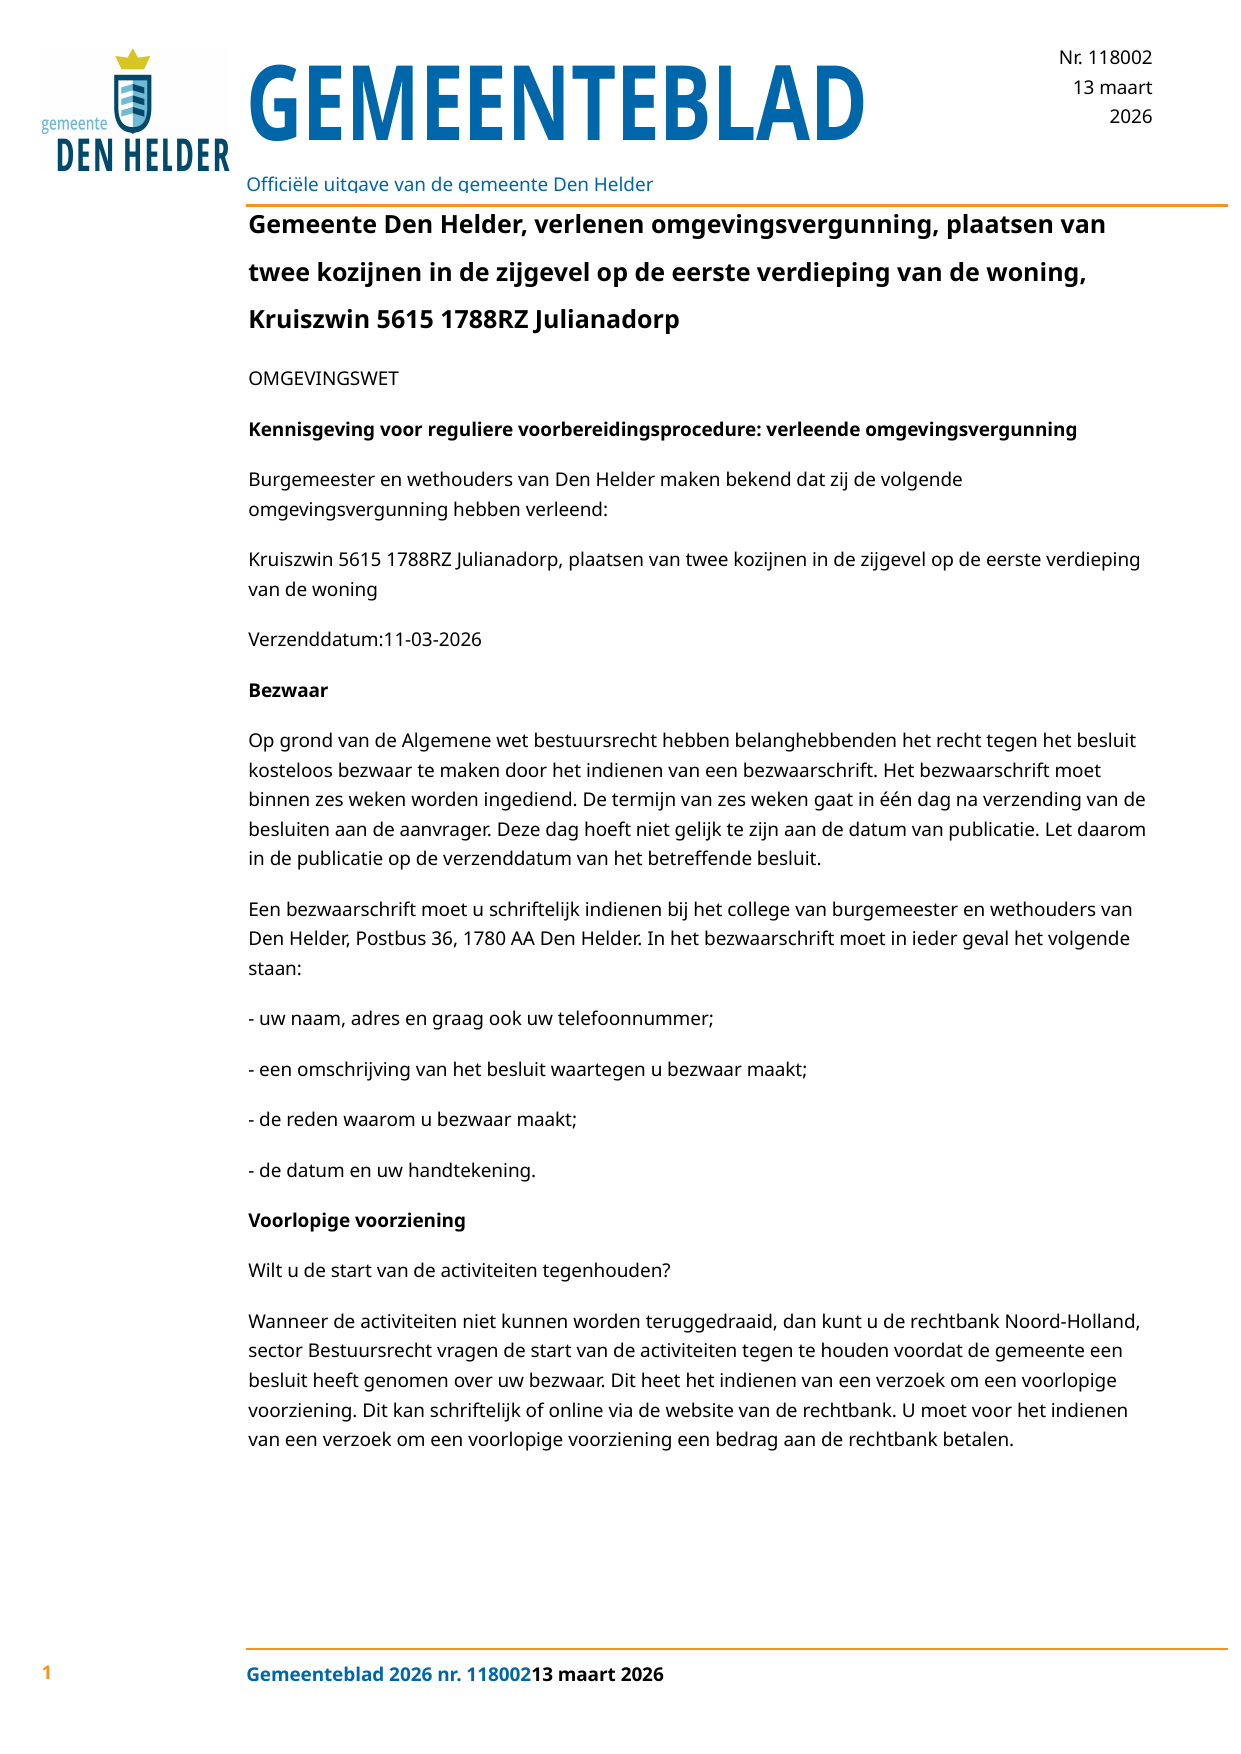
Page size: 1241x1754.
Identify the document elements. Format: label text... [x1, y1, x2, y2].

text - de reden waarom u bezwaar maakt; [248, 1106, 1152, 1132]
text Kennisgeving voor reguliere voorbereidingsprocedure: verleende omgevingsvergunning [248, 416, 1152, 442]
picture [100, 154, 106, 172]
text - een omschrijving van het besluit waartegen u bezwaar maakt; [248, 1056, 1152, 1082]
text Wanneer de activiteiten niet kunnen worden teruggedraaid, dan kunt u de rechtbank Noord-Holland, sector Bestuursrecht vragen de start van de activiteiten tegen te houden voordat de gemeente een besluit heeft genomen over uw bezwaar. Dit heet het indienen van een verzoek om een voorlopige voorziening. Dit kan schriftelijk of online via de website van de rechtbank. U moet voor het indienen van een verzoek om een voorlopige voorziening een bedrag aan de rechtbank betalen. [248, 1308, 1152, 1452]
text Een bezwaarschrift moet u schriftelijk indienen bij het college van burgemeester en wethouders van Den Helder, Postbus 36, 1780 AA Den Helder. In het bezwaarschrift moet in ieder geval het volgende staan: [248, 896, 1152, 981]
picture [182, 144, 187, 165]
text Op grond van de Algemene wet bestuursrecht hebben belanghebbenden het recht tegen het besluit kosteloos bezwaar te maken door het indienen van een bezwaarschrift. Het bezwaarschrift moet binnen zes weken worden ingediend. De termijn van zes weken gaat in één dag na verzending van de besluiten aan de aanvrager. Deze dag hoeft niet gelijk te zijn aan de datum van publicatie. Let daarom in de publicatie op de verzenddatum van het betreffende besluit. [248, 727, 1152, 871]
text Voorlopige voorziening [248, 1207, 1152, 1233]
text Bezwaar [248, 677, 1152, 702]
picture [41, 47, 231, 172]
picture [63, 144, 68, 165]
text - de datum en uw handtekening. [248, 1157, 1152, 1182]
picture [130, 157, 135, 172]
text - uw naam, adres en graag ook uw telefoonnummer; [248, 1006, 1152, 1031]
text Verzenddatum:11-03-2026 [248, 626, 1152, 652]
text Kruiszwin 5615 1788RZ Julianadorp, plaatsen van twee kozijnen in de zijgevel op de eerste verdieping van de woning [248, 546, 1152, 602]
text Gemeente Den Helder, verlenen omgevingsvergunning, plaatsen van twee kozijnen in de zijgevel op de eerste verdieping van de woning, Kruiszwin 5615 1788RZ Julianadorp [248, 207, 1152, 336]
text Wilt u de start van de activiteiten tegenhouden? [248, 1258, 1152, 1283]
text Burgemeester en wethouders van Den Helder maken bekend dat zij de volgende omgevingsvergunning hebben verleend: [248, 466, 1152, 522]
text OMGEVINGSWET [248, 366, 1152, 391]
picture [220, 160, 224, 172]
